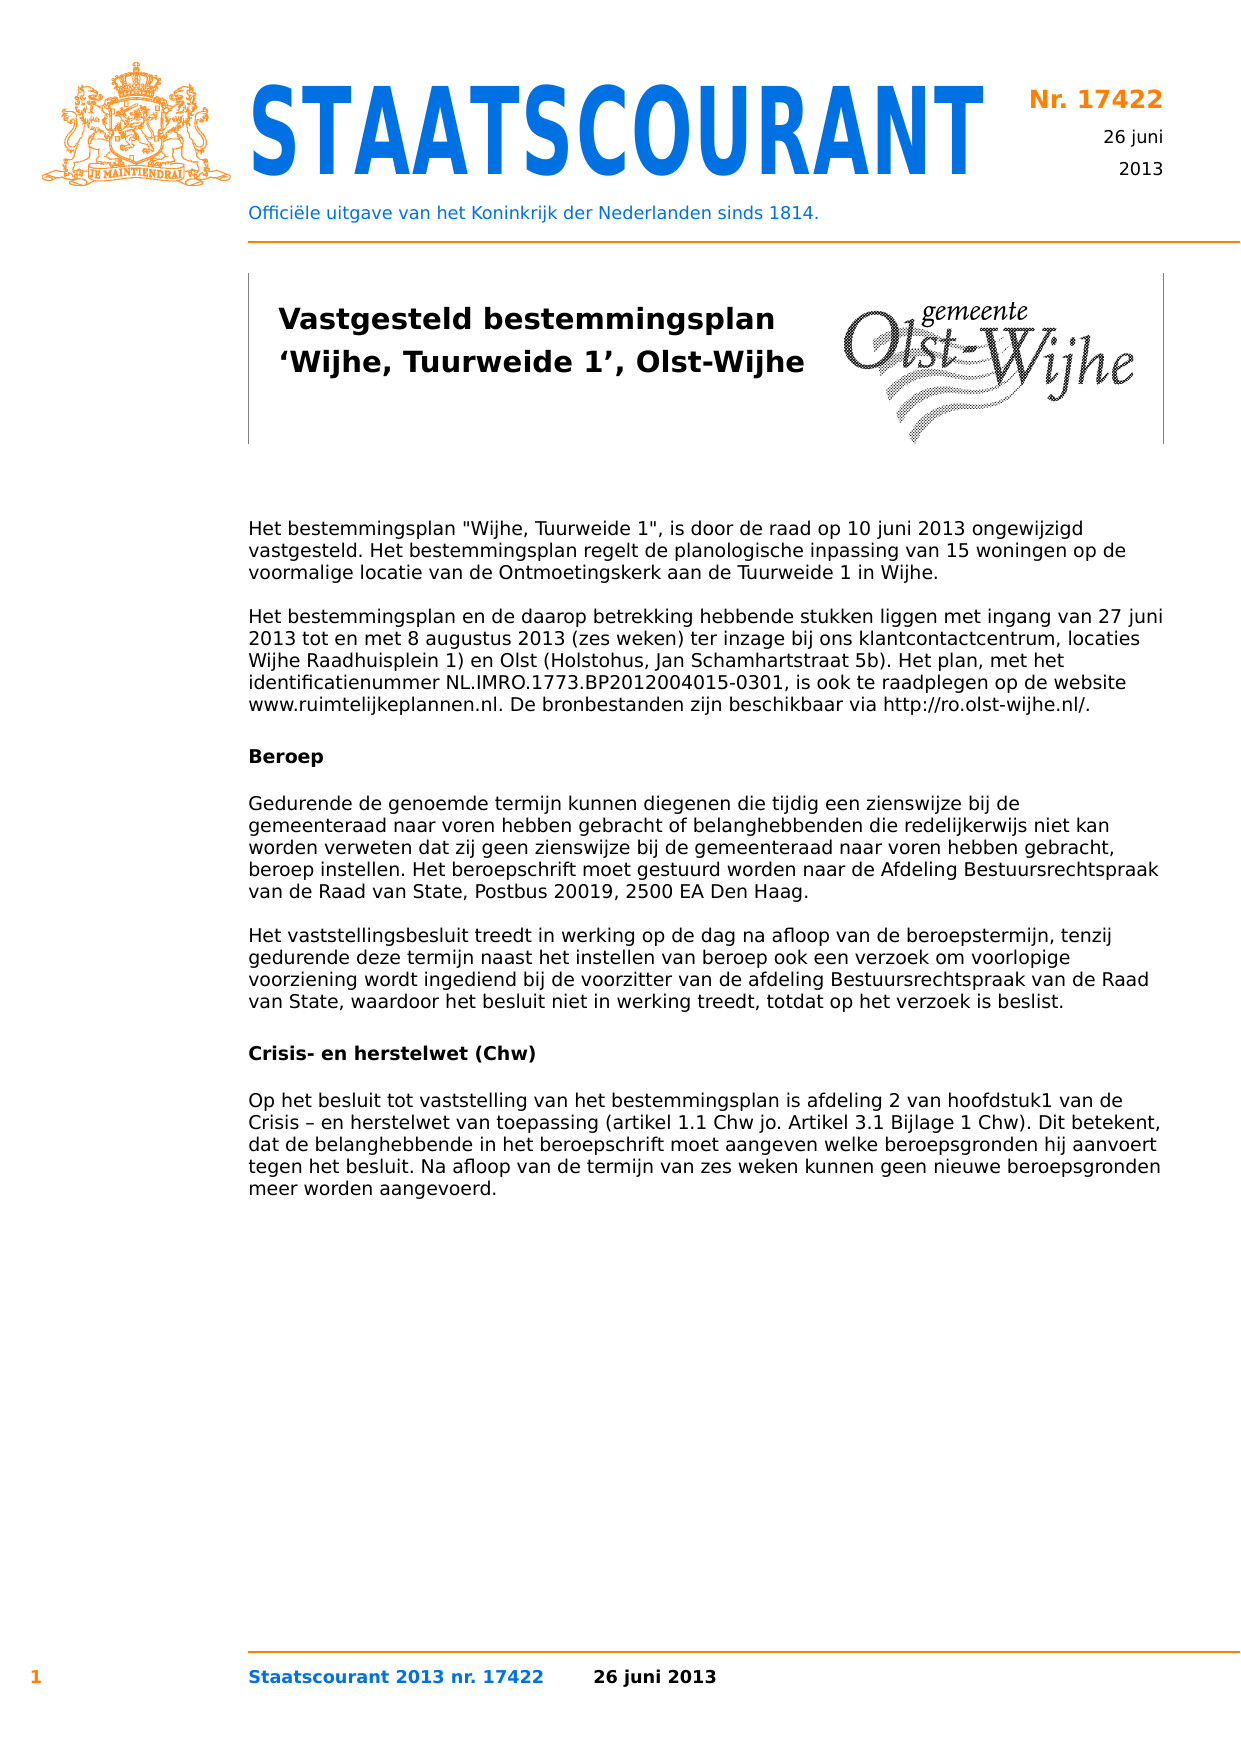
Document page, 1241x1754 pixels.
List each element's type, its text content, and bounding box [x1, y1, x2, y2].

subtitle Vastgesteld bestemmingsplan ‘Wijhe, Tuurweide 1’, Olst-Wijhe [249, 273, 1163, 444]
table_header STAATSCOURANT [248, 62, 998, 203]
text Het vaststellingsbesluit treedt in werking op de dag na afloop van de beroepstermijn, tenzij gedurende deze termijn naast het instellen van beroep ook een verzoek om voorlopige voorziening wordt ingediend bij de voorzitter van de afdeling Bestuursrechtspraak van de Raad van State, waardoor het besluit niet in werking treedt, totdat op het verzoek is beslist. [248, 925, 1163, 1013]
picture [844, 302, 1134, 445]
text Op het besluit tot vaststelling van het bestemmingsplan is afdeling 2 van hoofdstuk1 van de Crisis – en herstelwet van toepassing (artikel 1.1 Chw jo. Artikel 3.1 Bijlage 1 Chw). Dit betekent, dat de belanghebbende in het beroepschrift moet aangeven welke beroepsgronden hij aanvoert tegen het besluit. Na afloop van de termijn van zes weken kunnen geen nieuwe beroepsgronden meer worden aangevoerd. [248, 1090, 1163, 1199]
table_header Nr. 17422 [998, 62, 1240, 121]
table_cell Officiële uitgave van het Koninkrijk der Nederlanden sinds 1814. [248, 203, 1240, 241]
table_cell 2013 [998, 153, 1240, 203]
subtitle Crisis- en herstelwet (Chw) [248, 1043, 1163, 1065]
text Het bestemmingsplan "Wijhe, Tuurweide 1", is door de raad op 10 juni 2013 ongewijzigd vastgesteld. Het bestemmingsplan regelt de planologische inpassing van 15 woningen op de voormalige locatie van de Ontmoetingskerk aan de Tuurweide 1 in Wijhe. [248, 518, 1163, 584]
subtitle Beroep [248, 746, 1163, 768]
table_header [25, 62, 248, 241]
picture [41, 62, 231, 186]
text Het bestemmingsplan en de daarop betrekking hebbende stukken liggen met ingang van 27 juni 2013 tot en met 8 augustus 2013 (zes weken) ter inzage bij ons klantcontactcentrum, locaties Wijhe Raadhuisplein 1) en Olst (Holstohus, Jan Schamhartstraat 5b). Het plan, met het identificatienummer NL.IMRO.1773.BP2012004015-0301, is ook te raadplegen op de website www.ruimtelijkeplannen.nl. De bronbestanden zijn beschikbaar via http://ro.olst-wijhe.nl/. [248, 606, 1163, 716]
text Gedurende de genoemde termijn kunnen diegenen die tijdig een zienswijze bij de gemeenteraad naar voren hebben gebracht of belanghebbenden die redelijkerwijs niet kan worden verweten dat zij geen zienswijze bij de gemeenteraad naar voren hebben gebracht, beroep instellen. Het beroepschrift moet gestuurd worden naar de Afdeling Bestuursrechtspraak van de Raad van State, Postbus 20019, 2500 EA Den Haag. [248, 793, 1163, 903]
table_cell 26 juni [998, 121, 1240, 153]
